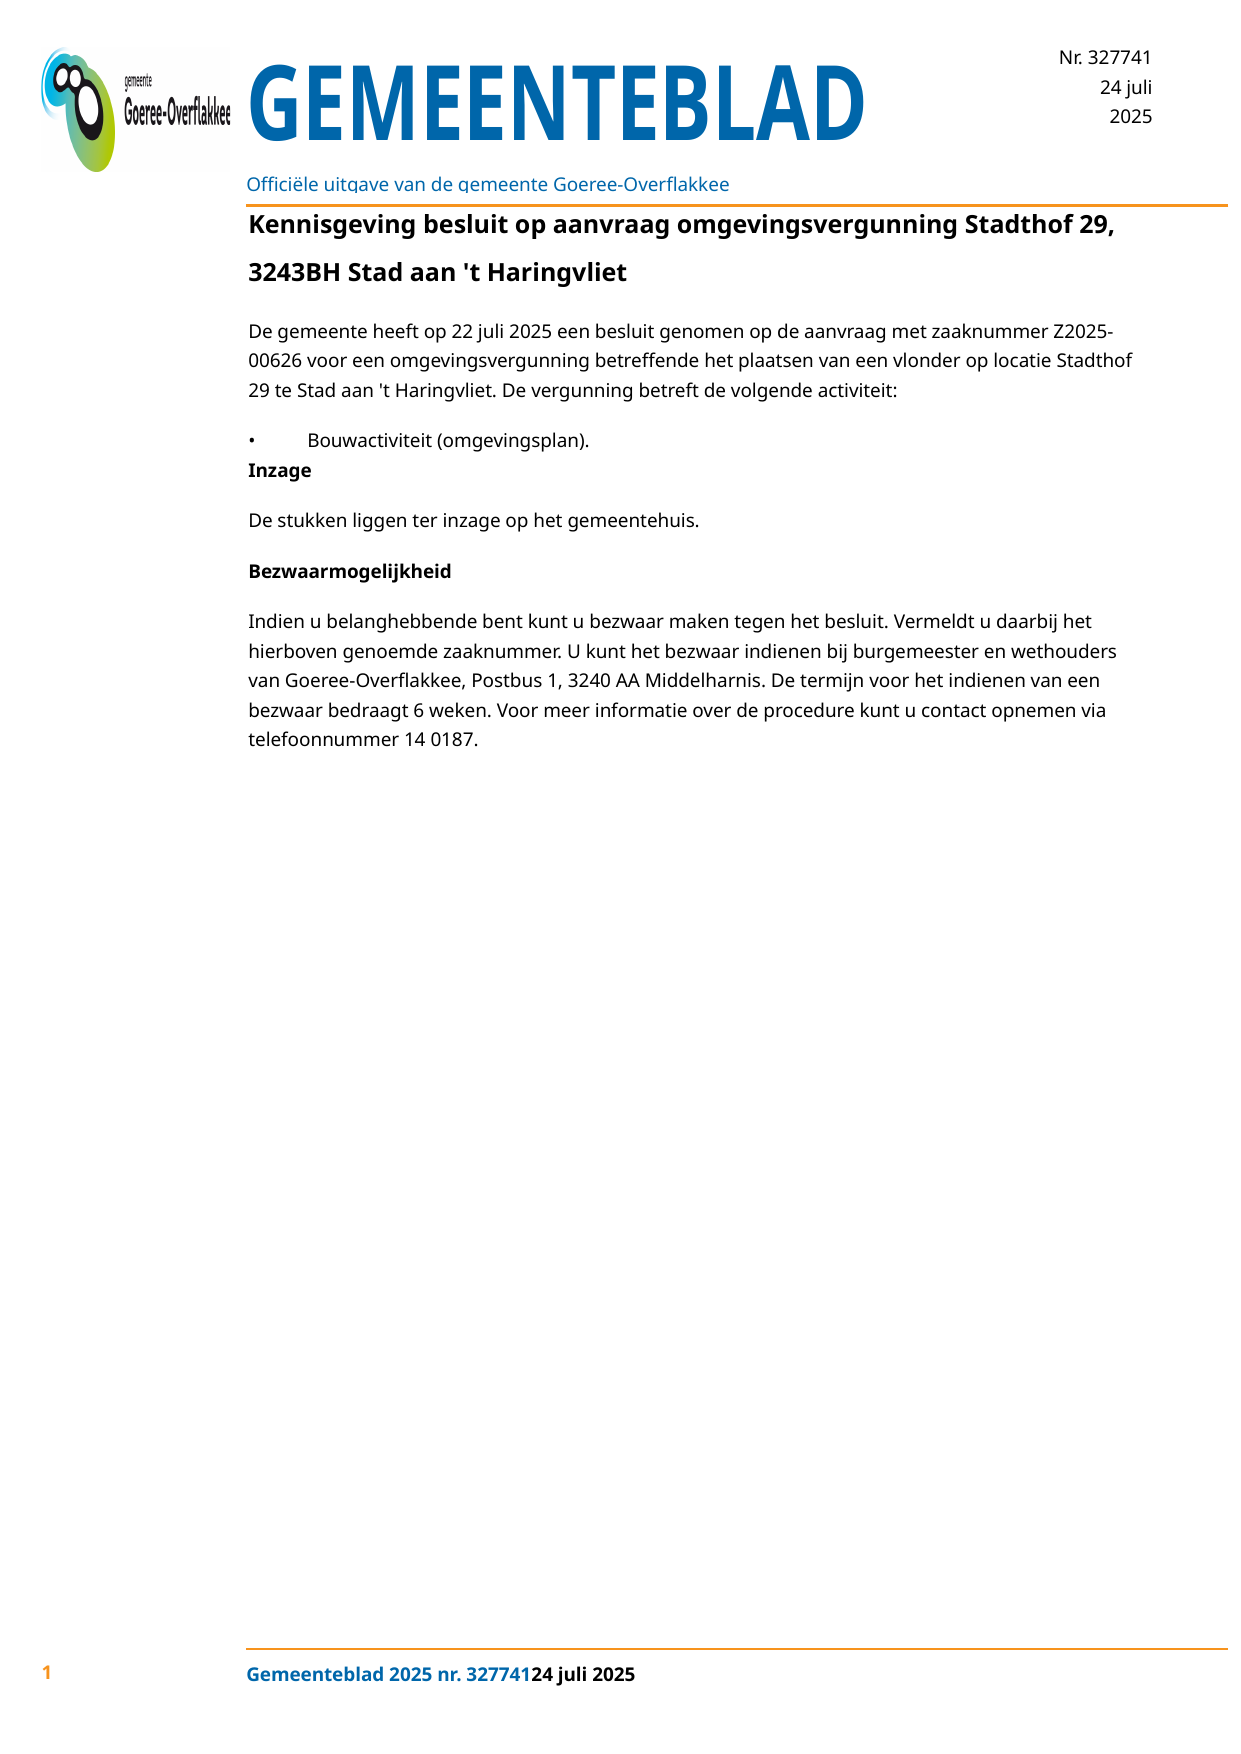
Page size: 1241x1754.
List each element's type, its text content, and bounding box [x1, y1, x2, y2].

text Bezwaarmogelijkheid [248, 558, 1152, 584]
picture [41, 47, 231, 172]
text Indien u belanghebbende bent kunt u bezwaar maken tegen het besluit. Vermeldt u daarbij het hierboven genoemde zaaknummer. U kunt het bezwaar indienen bij burgemeester en wethouders van Goeree-Overflakkee, Postbus 1, 3240 AA Middelharnis. De termijn voor het indienen van een bezwaar bedraagt 6 weken. Voor meer informatie over de procedure kunt u contact opnemen via telefoonnummer 14 0187. [248, 608, 1152, 752]
text De gemeente heeft op 22 juli 2025 een besluit genomen op de aanvraag met zaaknummer Z2025-00626 voor een omgevingsvergunning betreffende het plaatsen van een vlonder op locatie Stadthof 29 te Stad aan 't Haringvliet. De vergunning betreft de volgende activiteit: [248, 318, 1152, 403]
text Inzage [248, 457, 1152, 483]
text Kennisgeving besluit op aanvraag omgevingsvergunning Stadthof 29, 3243BH Stad aan 't Haringvliet [248, 207, 1152, 288]
text De stukken liggen ter inzage op het gemeentehuis. [248, 507, 1152, 533]
list Bouwactiviteit (omgevingsplan). [248, 427, 1152, 453]
